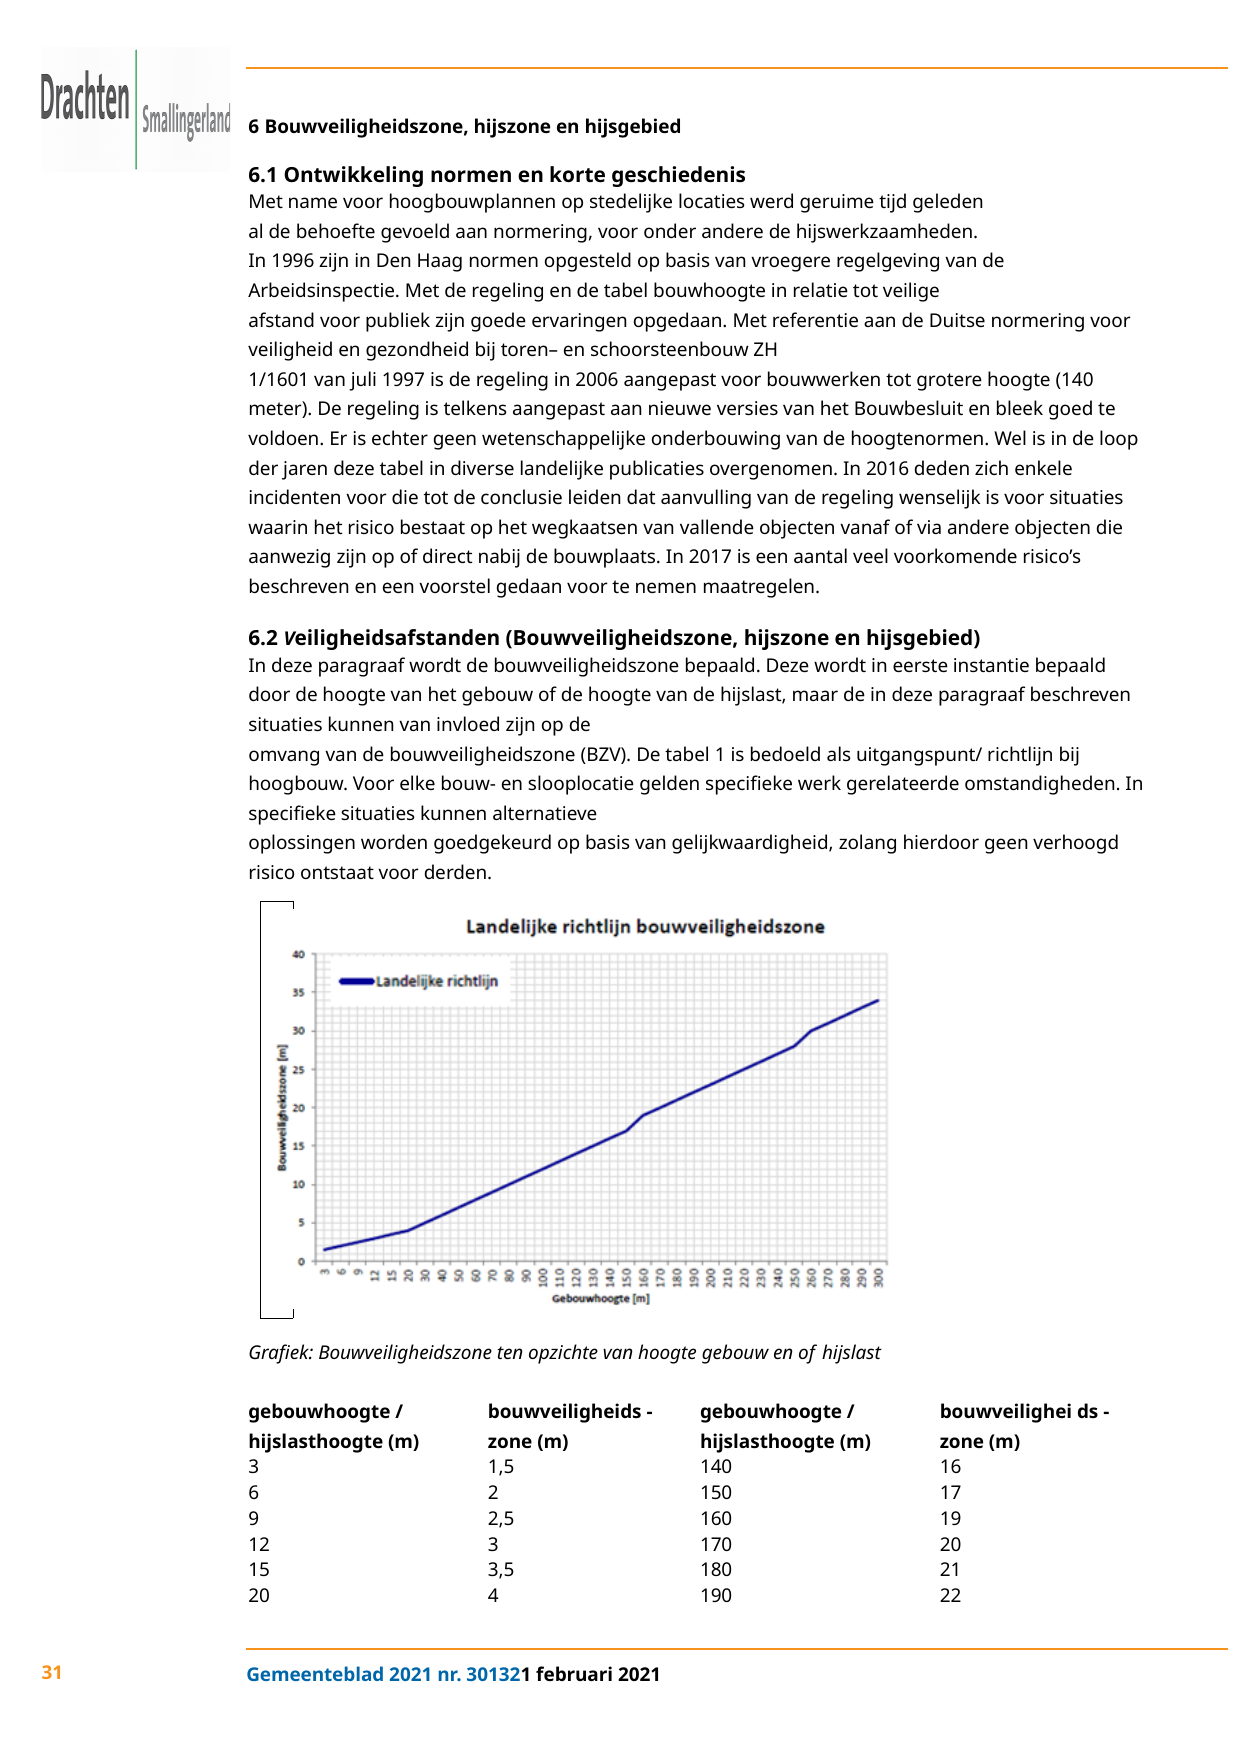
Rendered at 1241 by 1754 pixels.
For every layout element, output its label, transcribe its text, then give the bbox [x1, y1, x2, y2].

table_cell 3 [248, 1454, 488, 1479]
table_cell 3,5 [488, 1556, 700, 1582]
table_cell 160 [700, 1505, 939, 1531]
table_cell 17 [940, 1479, 1152, 1505]
text In deze paragraaf wordt de bouwveiligheidszone bepaald. Deze wordt in eerste instantie bepaald door de hoogte van het gebouw of de hoogte van de hijslast, maar de in deze paragraaf beschreven situaties kunnen van invloed zijn op de omvang van de bouwveiligheidszone (BZV). De tabel 1 is bedoeld als uitgangspunt/ richtlijn bij hoogbouw. Voor elke bouw- en slooplocatie gelden specifieke werk gerelateerde omstandigheden. In specifieke situaties kunnen alternatieve oplossingen worden goedgekeurd op basis van gelijkwaardigheid, zolang hierdoor geen verhoogd risico ontstaat voor derden. [248, 652, 1152, 885]
picture [268, 909, 913, 1309]
table_cell 16 [940, 1454, 1152, 1479]
table_header gebouwhoogte / hijslasthoogte (m) [700, 1398, 939, 1453]
table_cell 140 [700, 1454, 939, 1479]
table_cell 2,5 [488, 1505, 700, 1531]
table_cell 21 [940, 1556, 1152, 1582]
table_header bouwveiligheids - zone (m) [488, 1398, 700, 1453]
picture [41, 47, 231, 172]
table_cell 4 [488, 1582, 700, 1608]
table_cell 15 [248, 1556, 488, 1582]
table_cell 150 [700, 1479, 939, 1505]
table_cell 3 [488, 1531, 700, 1556]
table_cell 1,5 [488, 1454, 700, 1479]
text 6 Bouwveiligheidszone, hijszone en hijsgebied [248, 111, 1152, 139]
table_header bouwveilighei ds -zone (m) [940, 1398, 1152, 1453]
text Met name voor hoogbouwplannen op stedelijke locaties werd geruime tijd geleden al de behoefte gevoeld aan normering, voor onder andere de hijswerkzaamheden. In 1996 zijn in Den Haag normen opgesteld op basis van vroegere regelgeving van de Arbeidsinspectie. Met de regeling en de tabel bouwhoogte in relatie tot veilige afstand voor publiek zijn goede ervaringen opgedaan. Met referentie aan de Duitse normering voor veiligheid en gezondheid bij toren– en schoorsteenbouw ZH 1/1601 van juli 1997 is de regeling in 2006 aangepast voor bouwwerken tot grotere hoogte (140 meter). De regeling is telkens aangepast aan nieuwe versies van het Bouwbesluit en bleek goed te voldoen. Er is echter geen wetenschappelijke onderbouwing van de hoogtenormen. Wel is in de loop der jaren deze tabel in diverse landelijke publicaties overgenomen. In 2016 deden zich enkele incidenten voor die tot de conclusie leiden dat aanvulling van de regeling wenselijk is voor situaties waarin het risico bestaat op het wegkaatsen van vallende objecten vanaf of via andere objecten die aanwezig zijn op of direct nabij de bouwplaats. In 2017 is een aantal veel voorkomende risico’s beschreven en een voorstel gedaan voor te nemen maatregelen. [248, 188, 1152, 599]
table_cell 190 [700, 1582, 939, 1608]
text Grafiek: Bouwveiligheidszone ten opzichte van hoogte gebouw en of hijslast [248, 1339, 1152, 1365]
table_cell 22 [940, 1582, 1152, 1608]
table_cell 2 [488, 1479, 700, 1505]
table_cell 20 [940, 1531, 1152, 1556]
table_header gebouwhoogte / hijslasthoogte (m) [248, 1398, 488, 1453]
table_cell 170 [700, 1531, 939, 1556]
table_cell 12 [248, 1531, 488, 1556]
table_cell 9 [248, 1505, 488, 1531]
text 6.1 Ontwikkeling normen en korte geschiedenis [248, 160, 1152, 188]
text 6.2 Veiligheidsafstanden (Bouwveiligheidszone, hijszone en hijsgebied) [248, 623, 1152, 652]
table_cell 180 [700, 1556, 939, 1582]
table_cell 6 [248, 1479, 488, 1505]
table_cell 20 [248, 1582, 488, 1608]
table_cell 19 [940, 1505, 1152, 1531]
